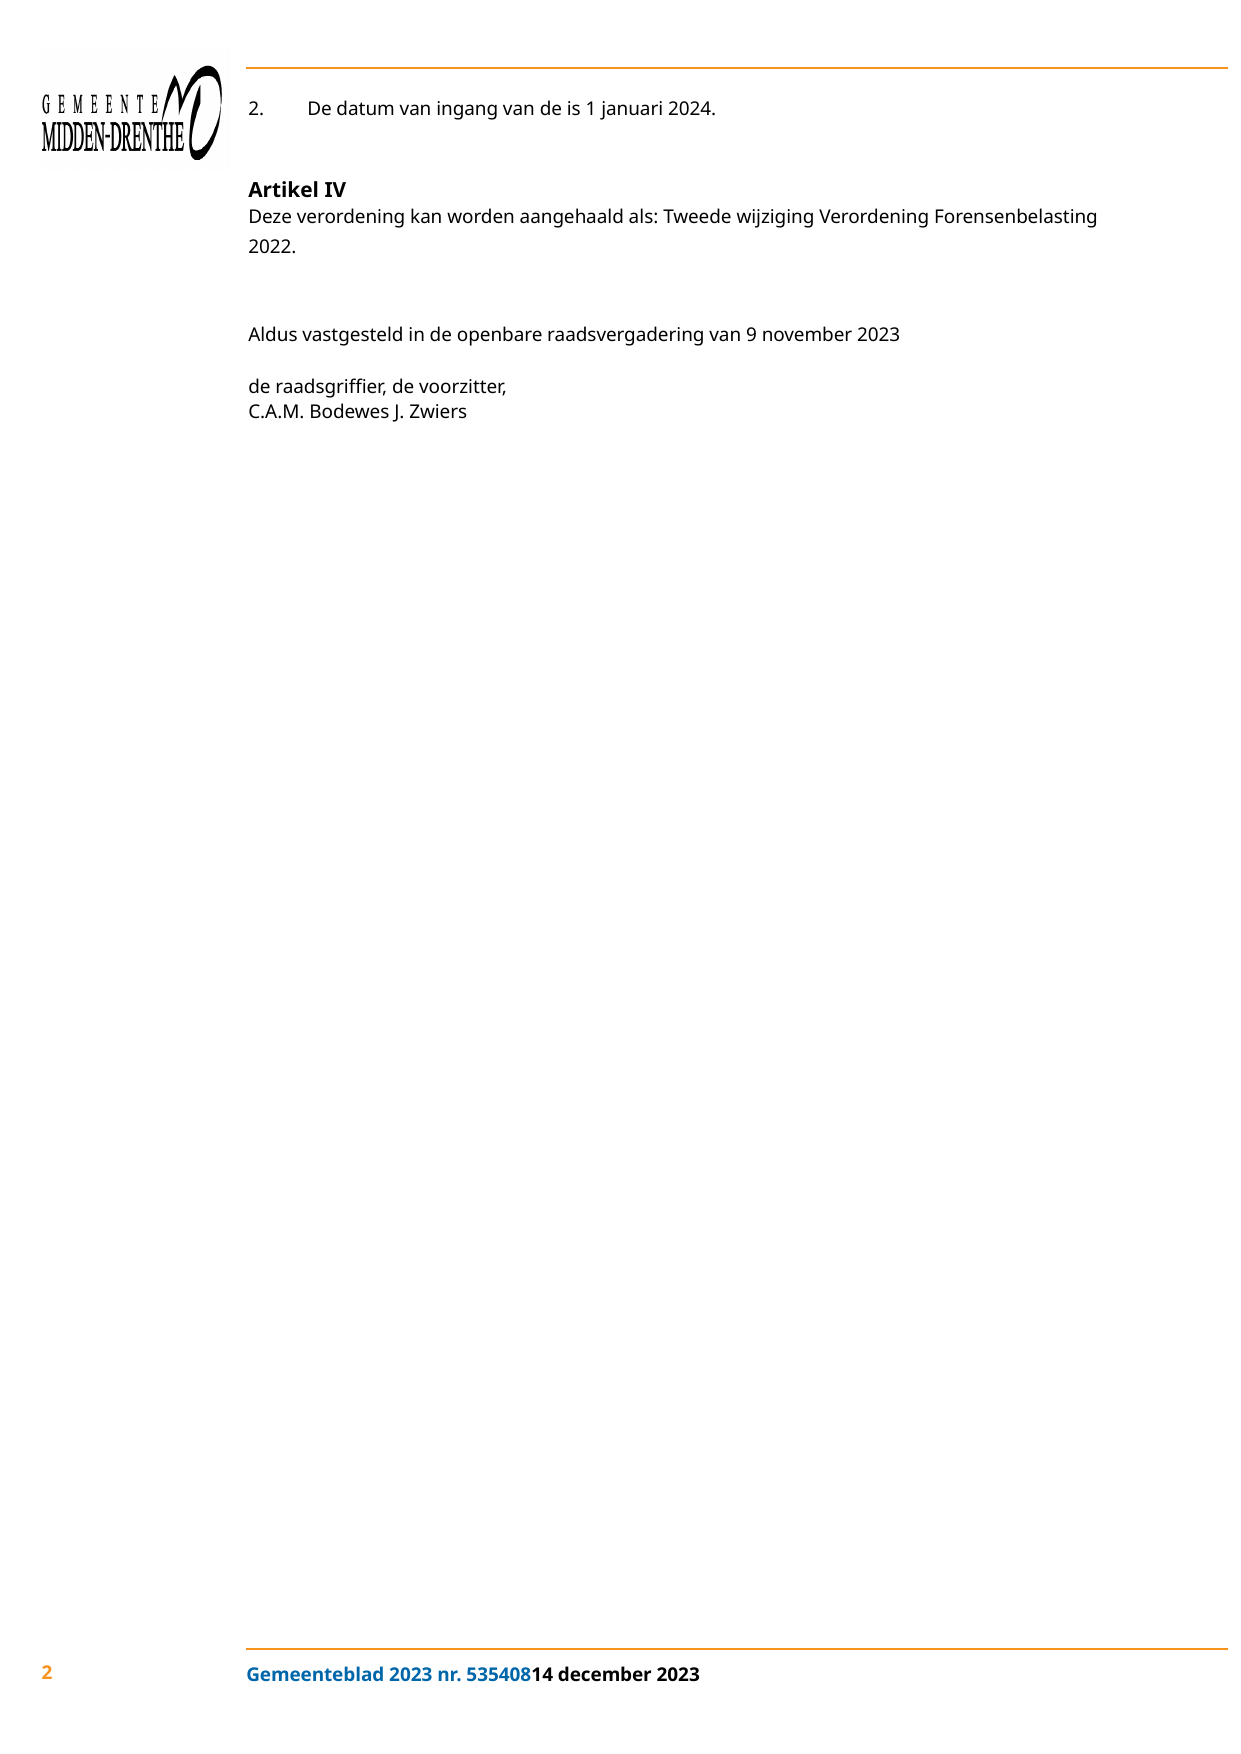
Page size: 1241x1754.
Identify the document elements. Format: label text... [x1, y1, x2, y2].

text de raadsgriffier, de voorzitter, [248, 373, 1152, 399]
text C.A.M. Bodewes J. Zwiers [248, 399, 1152, 424]
picture [41, 47, 231, 172]
text Deze verordening kan worden aangehaald als: Tweede wijziging Verordening Forensenbelasting [248, 203, 1152, 229]
list De datum van ingang van de is 1 januari 2024. [248, 95, 1152, 121]
text Aldus vastgesteld in de openbare raadsvergadering van 9 november 2023 [248, 322, 1152, 347]
text Artikel IV [248, 175, 1152, 203]
text 2022. [248, 233, 1152, 258]
